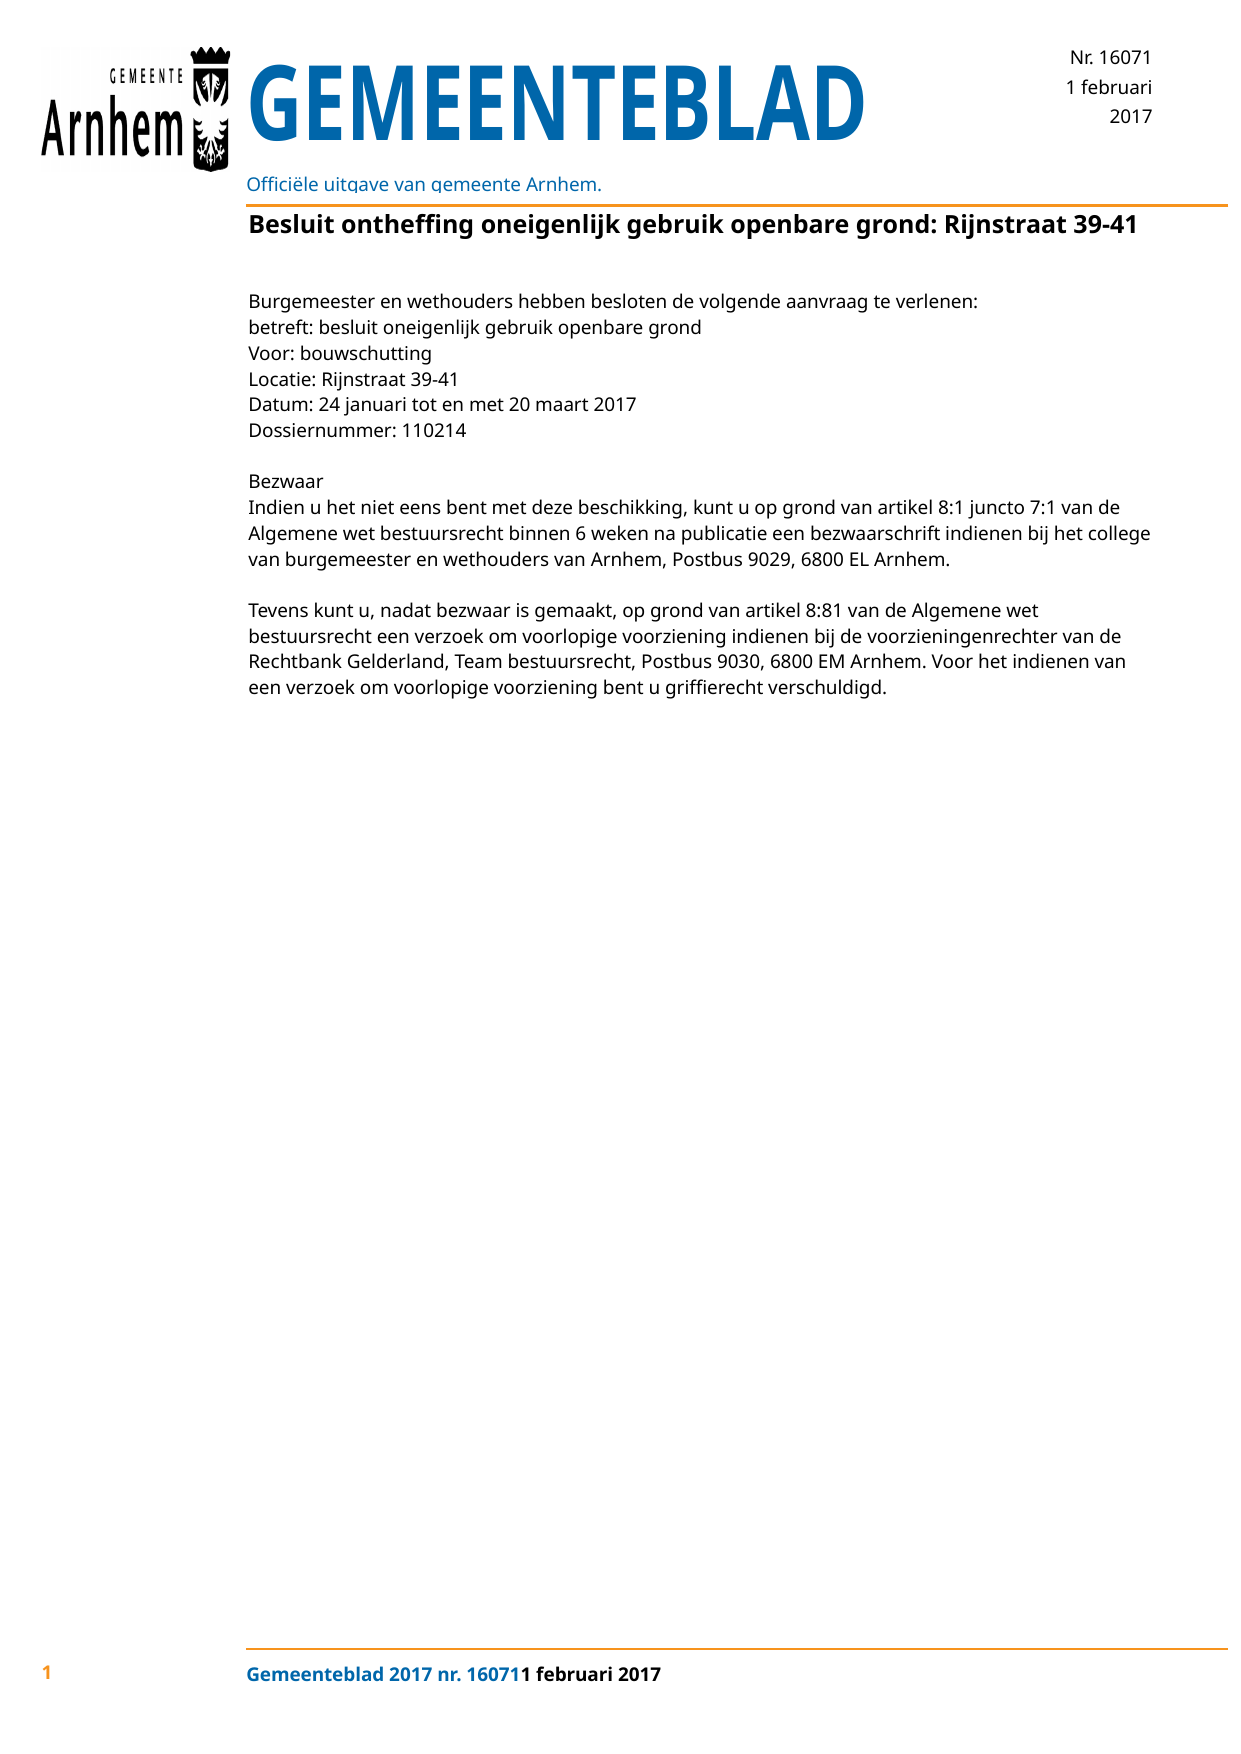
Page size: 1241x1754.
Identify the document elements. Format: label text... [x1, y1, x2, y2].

text Locatie: Rijnstraat 39-41 [248, 366, 1152, 391]
text Tevens kunt u, nadat bezwaar is gemaakt, op grond van artikel 8:81 van de Algemene wet bestuursrecht een verzoek om voorlopige voorziening indienen bij de voorzieningenrechter van de Rechtbank Gelderland, Team bestuursrecht, Postbus 9030, 6800 EM Arnhem. Voor het indienen van een verzoek om voorlopige voorziening bent u griffierecht verschuldigd. [248, 597, 1152, 700]
text Besluit ontheffing oneigenlijk gebruik openbare grond: Rijnstraat 39-41 [248, 207, 1152, 241]
text Dossiernummer: 110214 [248, 417, 1152, 443]
text Voor: bouwschutting [248, 340, 1152, 366]
text Indien u het niet eens bent met deze beschikking, kunt u op grond van artikel 8:1 juncto 7:1 van de Algemene wet bestuursrecht binnen 6 weken na publicatie een bezwaarschrift indienen bij het college van burgemeester en wethouders van Arnhem, Postbus 9029, 6800 EL Arnhem. [248, 494, 1152, 572]
text Datum: 24 januari tot en met 20 maart 2017 [248, 391, 1152, 417]
text Burgemeester en wethouders hebben besloten de volgende aanvraag te verlenen: [248, 288, 1152, 314]
text Bezwaar [248, 469, 1152, 494]
picture [41, 47, 231, 172]
text betreft: besluit oneigenlijk gebruik openbare grond [248, 314, 1152, 340]
